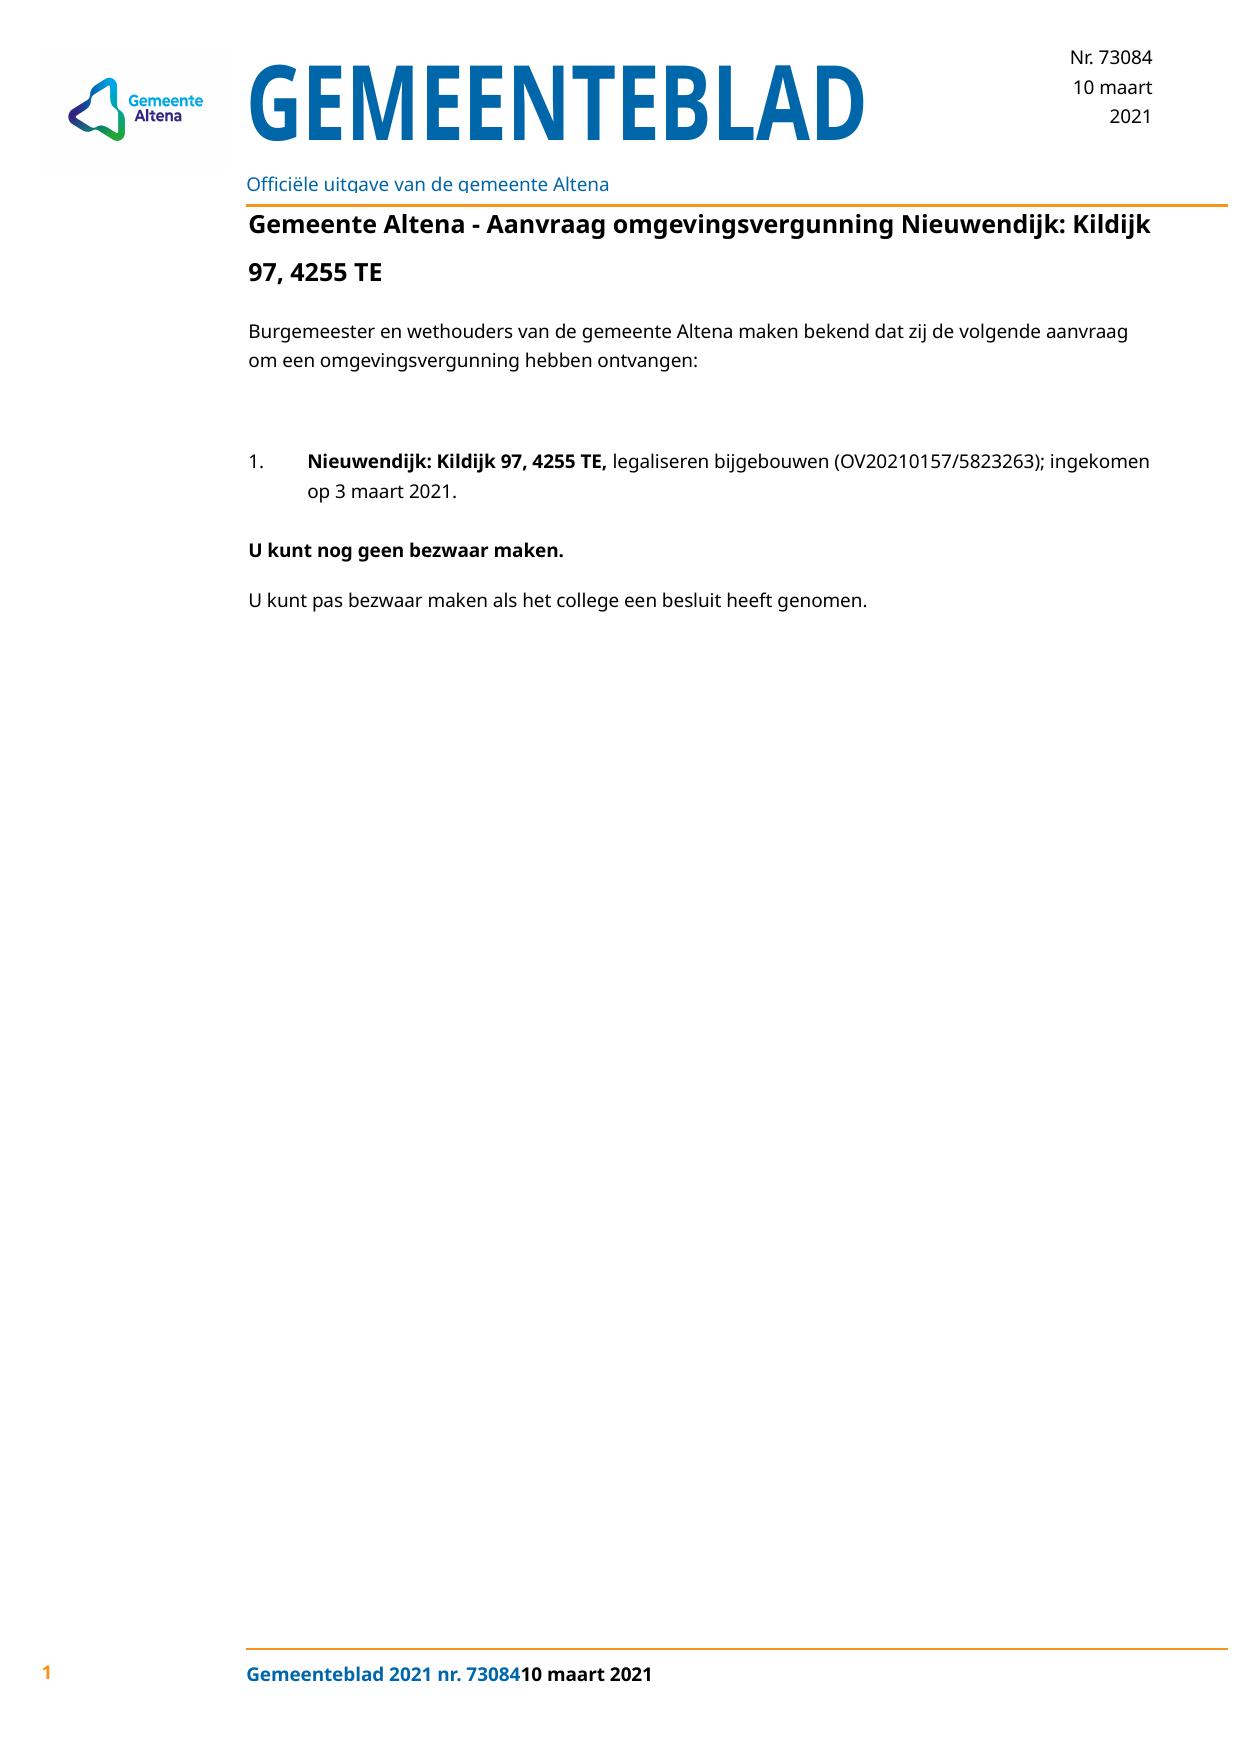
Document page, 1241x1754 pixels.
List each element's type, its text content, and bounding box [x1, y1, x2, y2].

text Gemeente Altena - Aanvraag omgevingsvergunning Nieuwendijk: Kildijk 97, 4255 TE [248, 207, 1152, 288]
text U kunt pas bezwaar maken als het college een besluit heeft genomen. [248, 587, 1152, 613]
text U kunt nog geen bezwaar maken. [248, 537, 1152, 563]
picture [41, 47, 231, 172]
list Nieuwendijk: Kildijk 97, 4255 TE, legaliseren bijgebouwen (OV20210157/5823263); ingekomen op 3 maart 2021. [248, 448, 1152, 504]
text Burgemeester en wethouders van de gemeente Altena maken bekend dat zij de volgende aanvraag om een omgevingsvergunning hebben ontvangen: [248, 318, 1152, 373]
